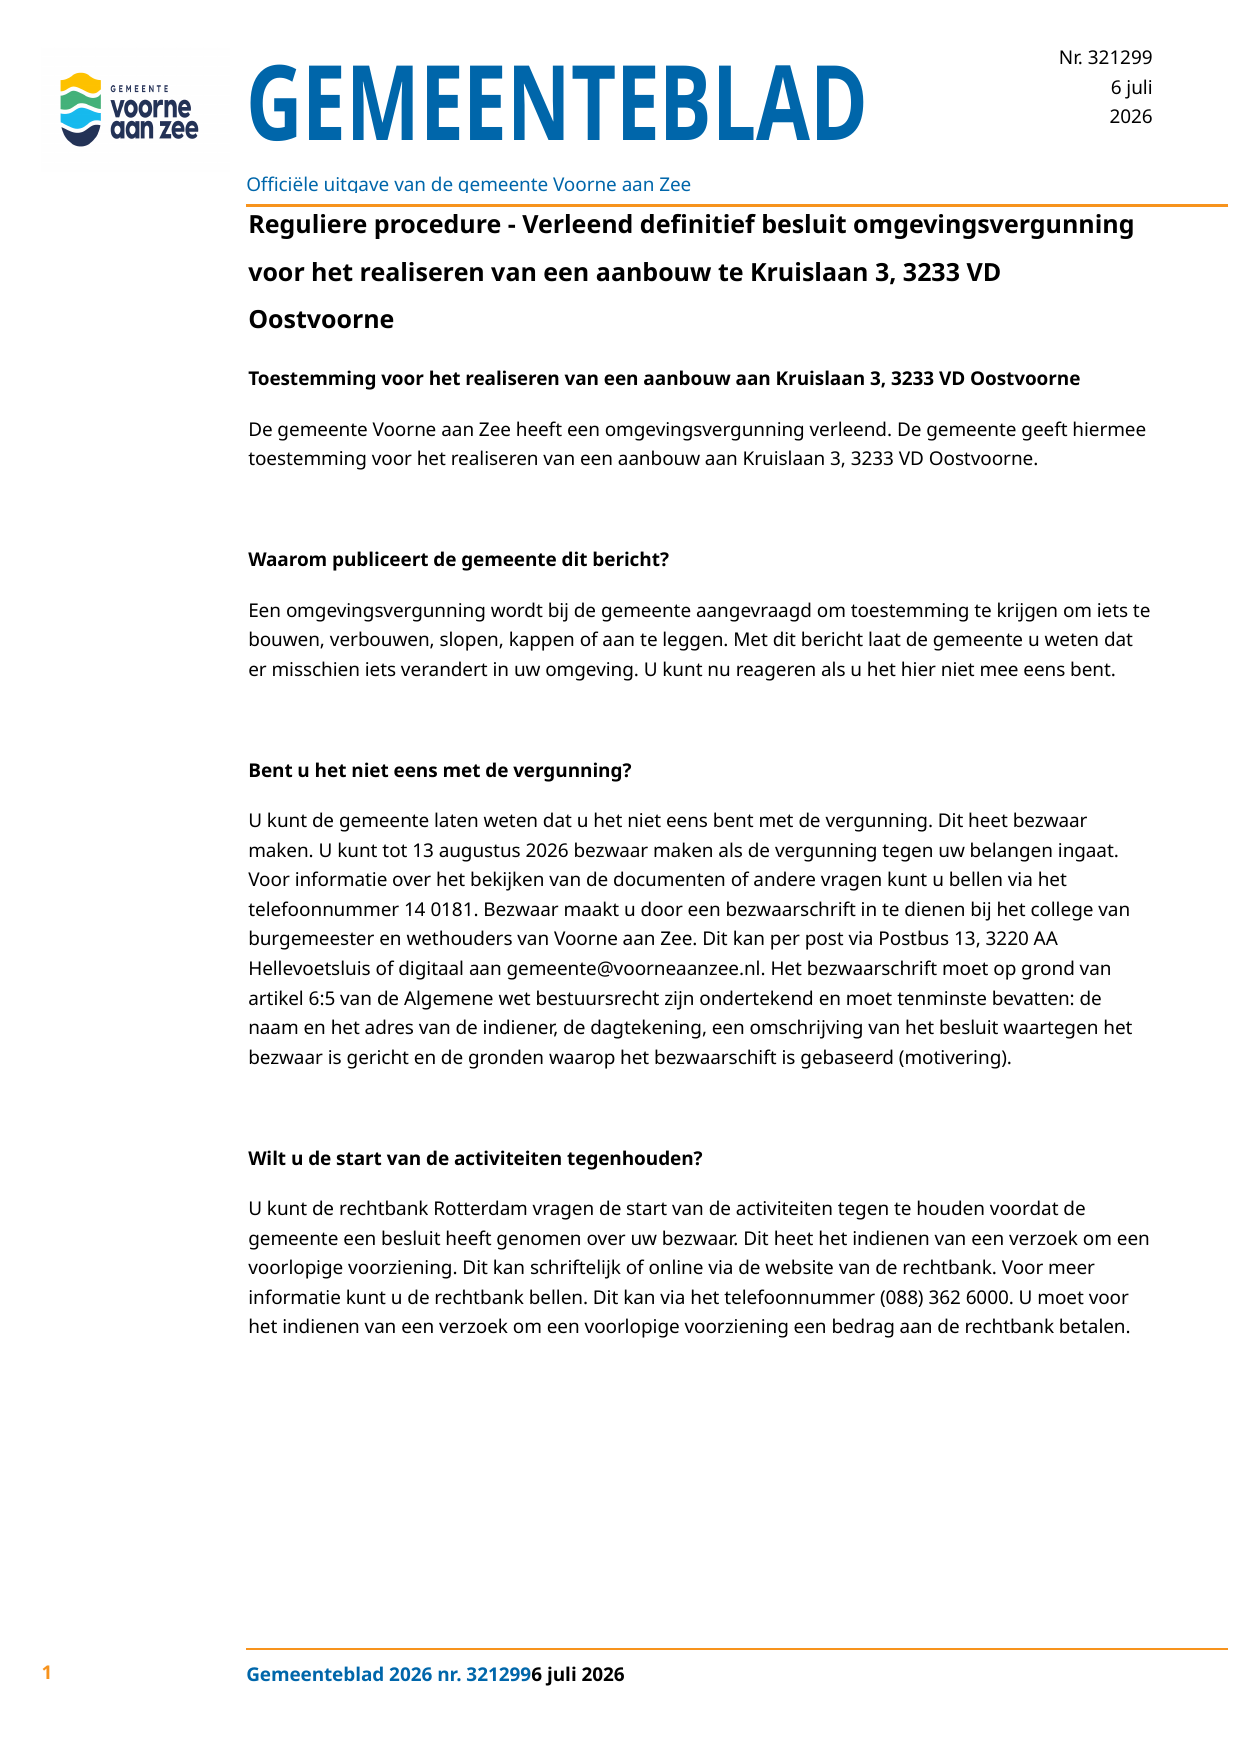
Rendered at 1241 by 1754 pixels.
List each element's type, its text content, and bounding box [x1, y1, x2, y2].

text Waarom publiceert de gemeente dit bericht? [248, 546, 1152, 572]
text Toestemming voor het realiseren van een aanbouw aan Kruislaan 3, 3233 VD Oostvoorne [248, 366, 1152, 391]
text U kunt de rechtbank Rotterdam vragen de start van de activiteiten tegen te houden voordat de gemeente een besluit heeft genomen over uw bezwaar. Dit heet het indienen van een verzoek om een voorlopige voorziening. Dit kan schriftelijk of online via de website van de rechtbank. Voor meer informatie kunt u de rechtbank bellen. Dit kan via het telefoonnummer (088) 362 6000. U moet voor het indienen van een verzoek om een voorlopige voorziening een bedrag aan de rechtbank betalen. [248, 1195, 1152, 1339]
text U kunt de gemeente laten weten dat u het niet eens bent met de vergunning. Dit heet bezwaar maken. U kunt tot 13 augustus 2026 bezwaar maken als de vergunning tegen uw belangen ingaat. Voor informatie over het bekijken van de documenten of andere vragen kunt u bellen via het telefoonnummer 14 0181. Bezwaar maakt u door een bezwaarschrift in te dienen bij het college van burgemeester en wethouders van Voorne aan Zee. Dit kan per post via Postbus 13, 3220 AA Hellevoetsluis of digitaal aan gemeente@voorneaanzee.nl. Het bezwaarschrift moet op grond van artikel 6:5 van de Algemene wet bestuursrecht zijn ondertekend en moet tenminste bevatten: de naam en het adres van de indiener, de dagtekening, een omschrijving van het besluit waartegen het bezwaar is gericht en de gronden waarop het bezwaarschift is gebaseerd (motivering). [248, 807, 1152, 1069]
text De gemeente Voorne aan Zee heeft een omgevingsvergunning verleend. De gemeente geeft hiermee toestemming voor het realiseren van een aanbouw aan Kruislaan 3, 3233 VD Oostvoorne. [248, 416, 1152, 471]
picture [41, 47, 231, 172]
text Bent u het niet eens met de vergunning? [248, 757, 1152, 782]
text Wilt u de start van de activiteiten tegenhouden? [248, 1145, 1152, 1170]
text Een omgevingsvergunning wordt bij de gemeente aangevraagd om toestemming te krijgen om iets te bouwen, verbouwen, slopen, kappen of aan te leggen. Met dit bericht laat de gemeente u weten dat er misschien iets verandert in uw omgeving. U kunt nu reageren als u het hier niet mee eens bent. [248, 597, 1152, 682]
text Reguliere procedure - Verleend definitief besluit omgevingsvergunning voor het realiseren van een aanbouw te Kruislaan 3, 3233 VD Oostvoorne [248, 207, 1152, 336]
